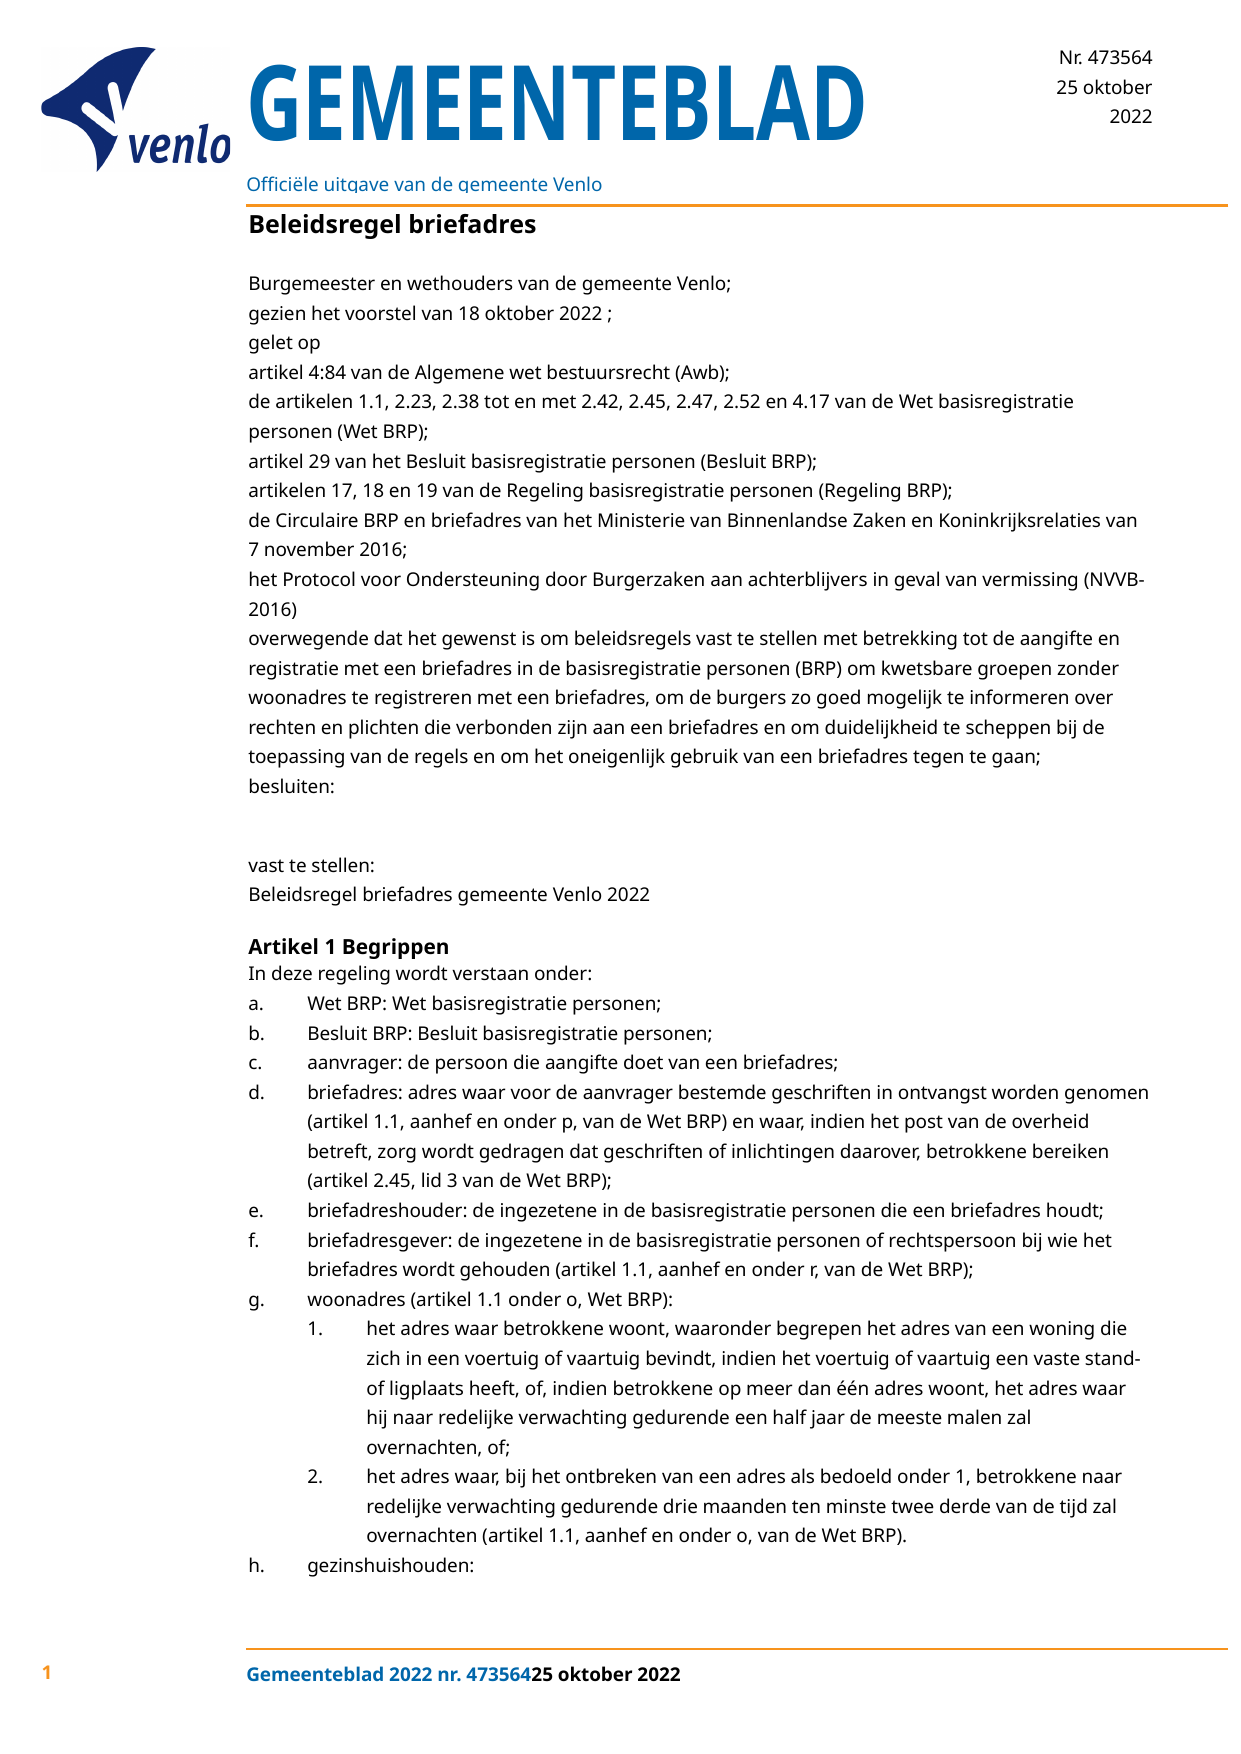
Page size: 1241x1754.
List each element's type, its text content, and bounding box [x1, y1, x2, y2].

text Beleidsregel briefadres gemeente Venlo 2022 [248, 882, 1152, 907]
list gezinshuishouden: [248, 1552, 1152, 1578]
list Wet BRP: Wet basisregistratie personen; [248, 990, 1152, 1016]
text In deze regeling wordt verstaan onder: [248, 961, 1152, 986]
list briefadreshouder: de ingezetene in de basisregistratie personen die een briefadres houdt; [248, 1197, 1152, 1223]
text artikel 29 van het Besluit basisregistratie personen (Besluit BRP); [248, 448, 1152, 473]
text artikelen 17, 18 en 19 van de Regeling basisregistratie personen (Regeling BRP); [248, 477, 1152, 503]
picture [41, 47, 231, 172]
list het adres waar, bij het ontbreken van een adres als bedoeld onder 1, betrokkene naar redelijke verwachting gedurende drie maanden ten minste twee derde van de tijd zal overnachten (artikel 1.1, aanhef en onder o, van de Wet BRP). [307, 1463, 1152, 1548]
list briefadresgever: de ingezetene in de basisregistratie personen of rechtspersoon bij wie het briefadres wordt gehouden (artikel 1.1, aanhef en onder r, van de Wet BRP); [248, 1227, 1152, 1282]
list aanvrager: de persoon die aangifte doet van een briefadres; [248, 1049, 1152, 1075]
text vast te stellen: [248, 852, 1152, 878]
text artikel 4:84 van de Algemene wet bestuursrecht (Awb); [248, 359, 1152, 385]
text overwegende dat het gewenst is om beleidsregels vast te stellen met betrekking tot de aangifte en registratie met een briefadres in de basisregistratie personen (BRP) om kwetsbare groepen zonder woonadres te registreren met een briefadres, om de burgers zo goed mogelijk te informeren over rechten en plichten die verbonden zijn aan een briefadres en om duidelijkheid te scheppen bij de toepassing van de regels en om het oneigenlijk gebruik van een briefadres tegen te gaan; [248, 625, 1152, 769]
list briefadres: adres waar voor de aanvrager bestemde geschriften in ontvangst worden genomen (artikel 1.1, aanhef en onder p, van de Wet BRP) en waar, indien het post van de overheid betreft, zorg wordt gedragen dat geschriften of inlichtingen daarover, betrokkene bereiken (artikel 2.45, lid 3 van de Wet BRP); [248, 1079, 1152, 1193]
text Beleidsregel briefadres [248, 207, 1152, 241]
text besluiten: [248, 773, 1152, 799]
text gelet op [248, 329, 1152, 355]
list Besluit BRP: Besluit basisregistratie personen; [248, 1020, 1152, 1045]
text Burgemeester en wethouders van de gemeente Venlo; [248, 270, 1152, 296]
text gezien het voorstel van 18 oktober 2022 ; [248, 300, 1152, 326]
list het adres waar betrokkene woont, waaronder begrepen het adres van een woning die zich in een voertuig of vaartuig bevindt, indien het voertuig of vaartuig een vaste stand- of ligplaats heeft, of, indien betrokkene op meer dan één adres woont, het adres waar hij naar redelijke verwachting gedurende een half jaar de meeste malen zal overnachten, of; [307, 1316, 1152, 1459]
list woonadres (artikel 1.1 onder o, Wet BRP): [248, 1286, 1152, 1312]
text Artikel 1 Begrippen [248, 932, 1152, 961]
text de Circulaire BRP en briefadres van het Ministerie van Binnenlandse Zaken en Koninkrijksrelaties van 7 november 2016; [248, 507, 1152, 562]
text de artikelen 1.1, 2.23, 2.38 tot en met 2.42, 2.45, 2.47, 2.52 en 4.17 van de Wet basisregistratie personen (Wet BRP); [248, 389, 1152, 444]
text het Protocol voor Ondersteuning door Burgerzaken aan achterblijvers in geval van vermissing (NVVB-2016) [248, 566, 1152, 621]
